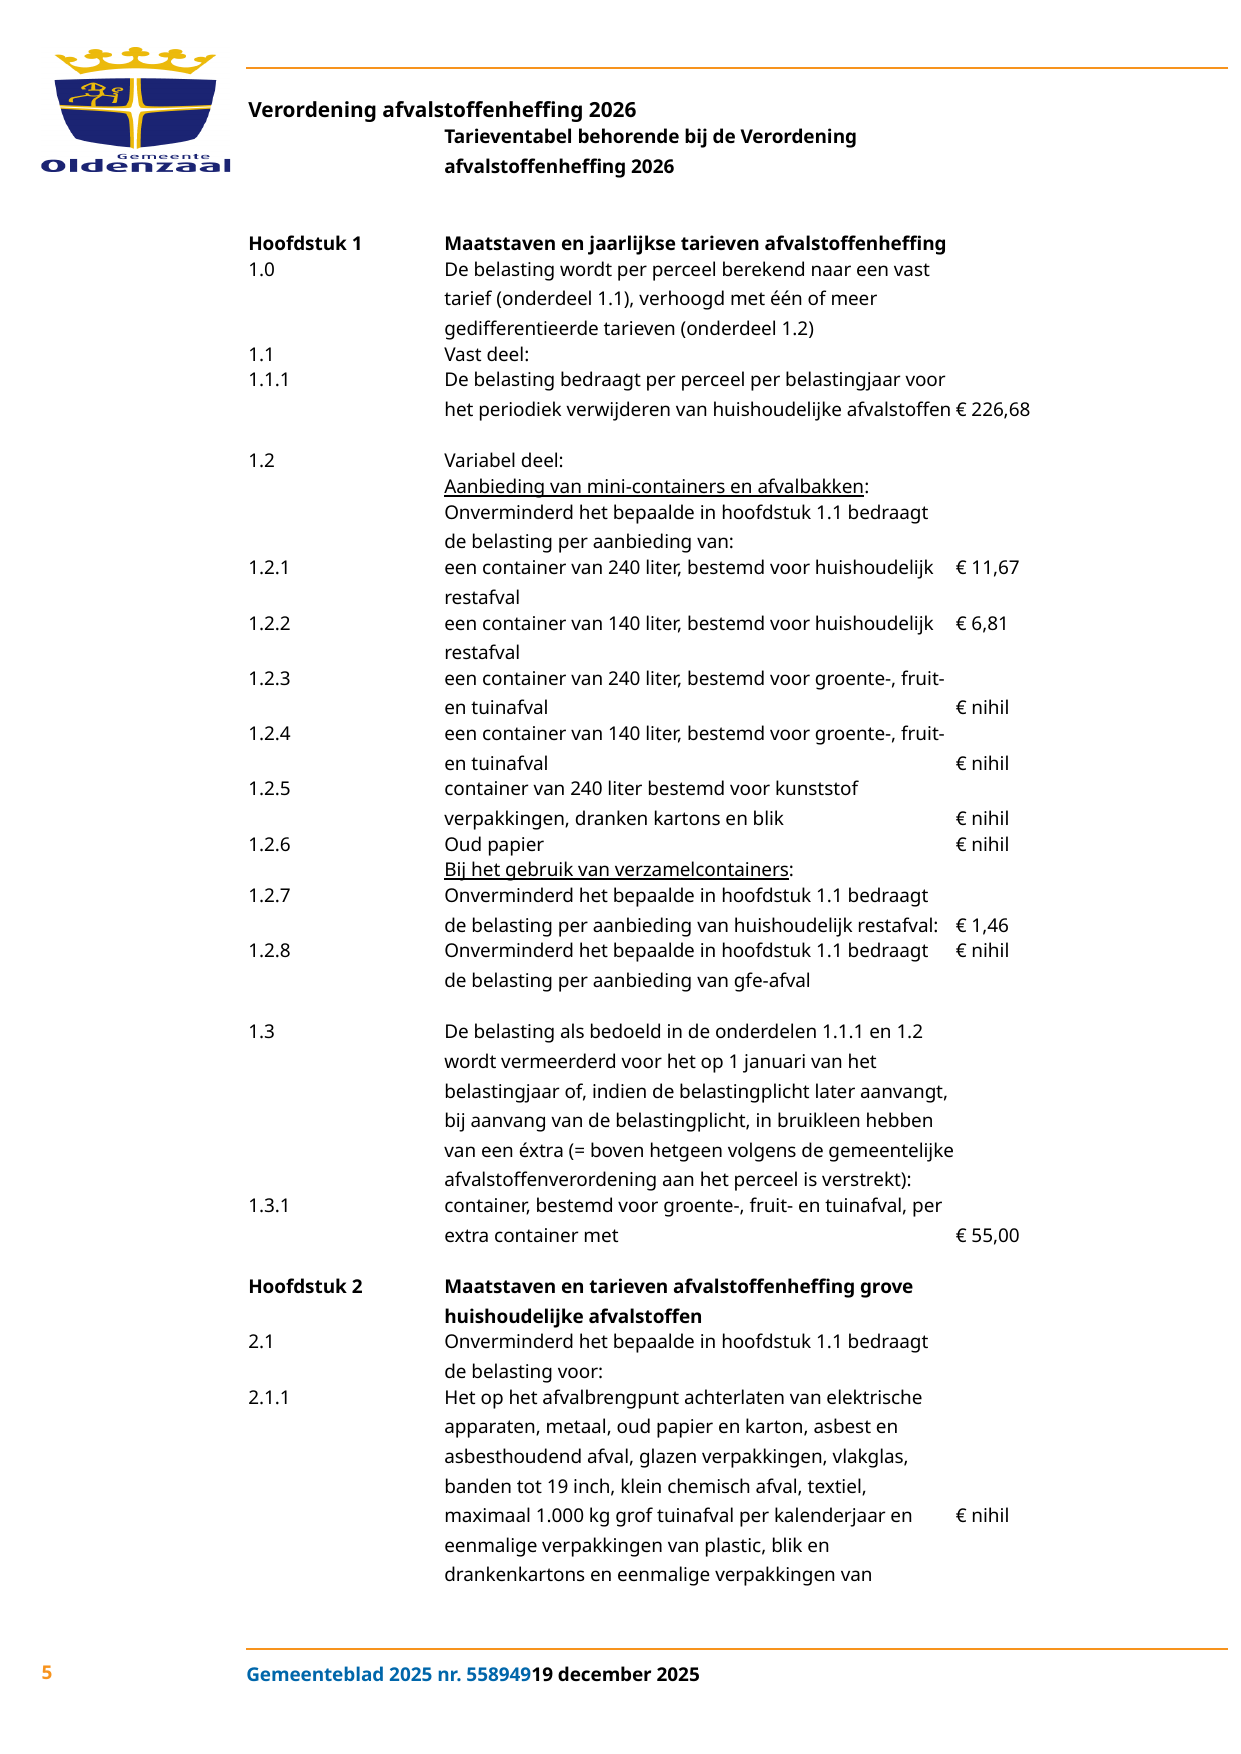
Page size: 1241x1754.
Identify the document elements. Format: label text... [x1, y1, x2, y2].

table_cell [444, 1248, 956, 1273]
table_cell 2.1 [248, 1329, 444, 1384]
table_cell Variabel deel: [444, 448, 956, 473]
table_cell [956, 1019, 1152, 1192]
table_cell € nihil [956, 776, 1152, 831]
table_cell Oud papier [444, 831, 956, 857]
table_cell container, bestemd voor groente-, fruit- en tuinafval, per extra container met [444, 1193, 956, 1248]
table_cell De belasting als bedoeld in de onderdelen 1.1.1 en 1.2 wordt vermeerderd voor het op 1 januari van het belastingjaar of, indien de belastingplicht later aanvangt, bij aanvang van de belastingplicht, in bruikleen hebben van een éxtra (= boven hetgeen volgens de gemeentelijke afvalstoffenverordening aan het perceel is verstrekt): [444, 1019, 956, 1192]
table_cell [956, 993, 1152, 1019]
table_cell [956, 499, 1152, 554]
table_cell [956, 256, 1152, 341]
table_header Tarieventabel behorende bij de Verordening afvalstoffenheffing 2026 [444, 124, 956, 179]
table_cell 1.2.1 [248, 554, 444, 610]
table_cell 1.2 [248, 448, 444, 473]
text Verordening afvalstoffenheffing 2026 [248, 95, 1152, 123]
table_header [248, 124, 444, 179]
table_cell [956, 205, 1152, 230]
table_cell € 226,68 [956, 367, 1152, 422]
table_cell Onverminderd het bepaalde in hoofdstuk 1.1 bedraagt de belasting per aanbieding van gfe-afval [444, 938, 956, 993]
table_cell Maatstaven en jaarlijkse tarieven afvalstoffenheffing [444, 230, 956, 256]
table_cell € 11,67 [956, 554, 1152, 610]
table_cell [444, 422, 956, 448]
table_cell € 55,00 [956, 1193, 1152, 1248]
table_cell [248, 1248, 444, 1273]
table_cell Het op het afvalbrengpunt achterlaten van elektrische apparaten, metaal, oud papier en karton, asbest en asbesthoudend afval, glazen verpakkingen, vlakglas, banden tot 19 inch, klein chemisch afval, textiel, maximaal 1.000 kg grof tuinafval per kalenderjaar en eenmalige verpakkingen van plastic, blik en drankenkartons en eenmalige verpakkingen van [444, 1384, 956, 1587]
table_cell 1.1 [248, 341, 444, 367]
table_header [956, 124, 1152, 179]
table_cell € nihil [956, 1384, 1152, 1587]
table_cell Hoofdstuk 2 [248, 1274, 444, 1329]
table_cell [956, 448, 1152, 473]
picture [41, 47, 231, 172]
table_cell Aanbieding van mini-containers en afvalbakken: [444, 473, 956, 499]
table_cell [248, 422, 444, 448]
table_cell Onverminderd het bepaalde in hoofdstuk 1.1 bedraagt de belasting voor: [444, 1329, 956, 1384]
table_cell [956, 341, 1152, 367]
table_cell [444, 179, 956, 204]
table_cell Bij het gebruik van verzamelcontainers: [444, 857, 956, 882]
table_cell [248, 857, 444, 882]
table_cell [956, 857, 1152, 882]
table_cell € 6,81 [956, 610, 1152, 665]
table_cell 1.3.1 [248, 1193, 444, 1248]
table_cell € nihil [956, 831, 1152, 857]
table_cell € nihil [956, 938, 1152, 993]
table_cell € 1,46 [956, 883, 1152, 938]
table_cell [248, 499, 444, 554]
table_cell [248, 993, 444, 1019]
table_cell € nihil [956, 720, 1152, 776]
table_cell een container van 240 liter, bestemd voor huishoudelijk restafval [444, 554, 956, 610]
table_cell [248, 473, 444, 499]
table_cell 1.2.5 [248, 776, 444, 831]
table_cell Onverminderd het bepaalde in hoofdstuk 1.1 bedraagt de belasting per aanbieding van huishoudelijk restafval: [444, 883, 956, 938]
table_cell [956, 230, 1152, 256]
table_cell [956, 179, 1152, 204]
table_cell [956, 1329, 1152, 1384]
table_cell De belasting bedraagt per perceel per belastingjaar voor het periodiek verwijderen van huishoudelijke afvalstoffen [444, 367, 956, 422]
table_cell [956, 1248, 1152, 1273]
table_cell Vast deel: [444, 341, 956, 367]
table_cell 1.3 [248, 1019, 444, 1192]
table_cell [248, 179, 444, 204]
table_cell 1.2.7 [248, 883, 444, 938]
table_cell [956, 1274, 1152, 1329]
table_cell 1.2.2 [248, 610, 444, 665]
table_cell 1.2.6 [248, 831, 444, 857]
table_cell 1.2.4 [248, 720, 444, 776]
table_cell [956, 473, 1152, 499]
table_cell De belasting wordt per perceel berekend naar een vast tarief (onderdeel 1.1), verhoogd met één of meer gedifferentieerde tarieven (onderdeel 1.2) [444, 256, 956, 341]
table_cell 1.1.1 [248, 367, 444, 422]
table_cell [248, 205, 444, 230]
table_cell container van 240 liter bestemd voor kunststof verpakkingen, dranken kartons en blik [444, 776, 956, 831]
table_cell [444, 993, 956, 1019]
table_cell [956, 422, 1152, 448]
table_cell € nihil [956, 665, 1152, 720]
table_cell een container van 140 liter, bestemd voor huishoudelijk restafval [444, 610, 956, 665]
table_cell Onverminderd het bepaalde in hoofdstuk 1.1 bedraagt de belasting per aanbieding van: [444, 499, 956, 554]
table_cell 1.2.3 [248, 665, 444, 720]
table_cell Hoofdstuk 1 [248, 230, 444, 256]
table_cell een container van 240 liter, bestemd voor groente-, fruit- en tuinafval [444, 665, 956, 720]
table_cell 1.2.8 [248, 938, 444, 993]
table_cell een container van 140 liter, bestemd voor groente-, fruit- en tuinafval [444, 720, 956, 776]
table_cell 2.1.1 [248, 1384, 444, 1587]
table_cell 1.0 [248, 256, 444, 341]
table_cell Maatstaven en tarieven afvalstoffenheffing grove huishoudelijke afvalstoffen [444, 1274, 956, 1329]
table_cell [444, 205, 956, 230]
